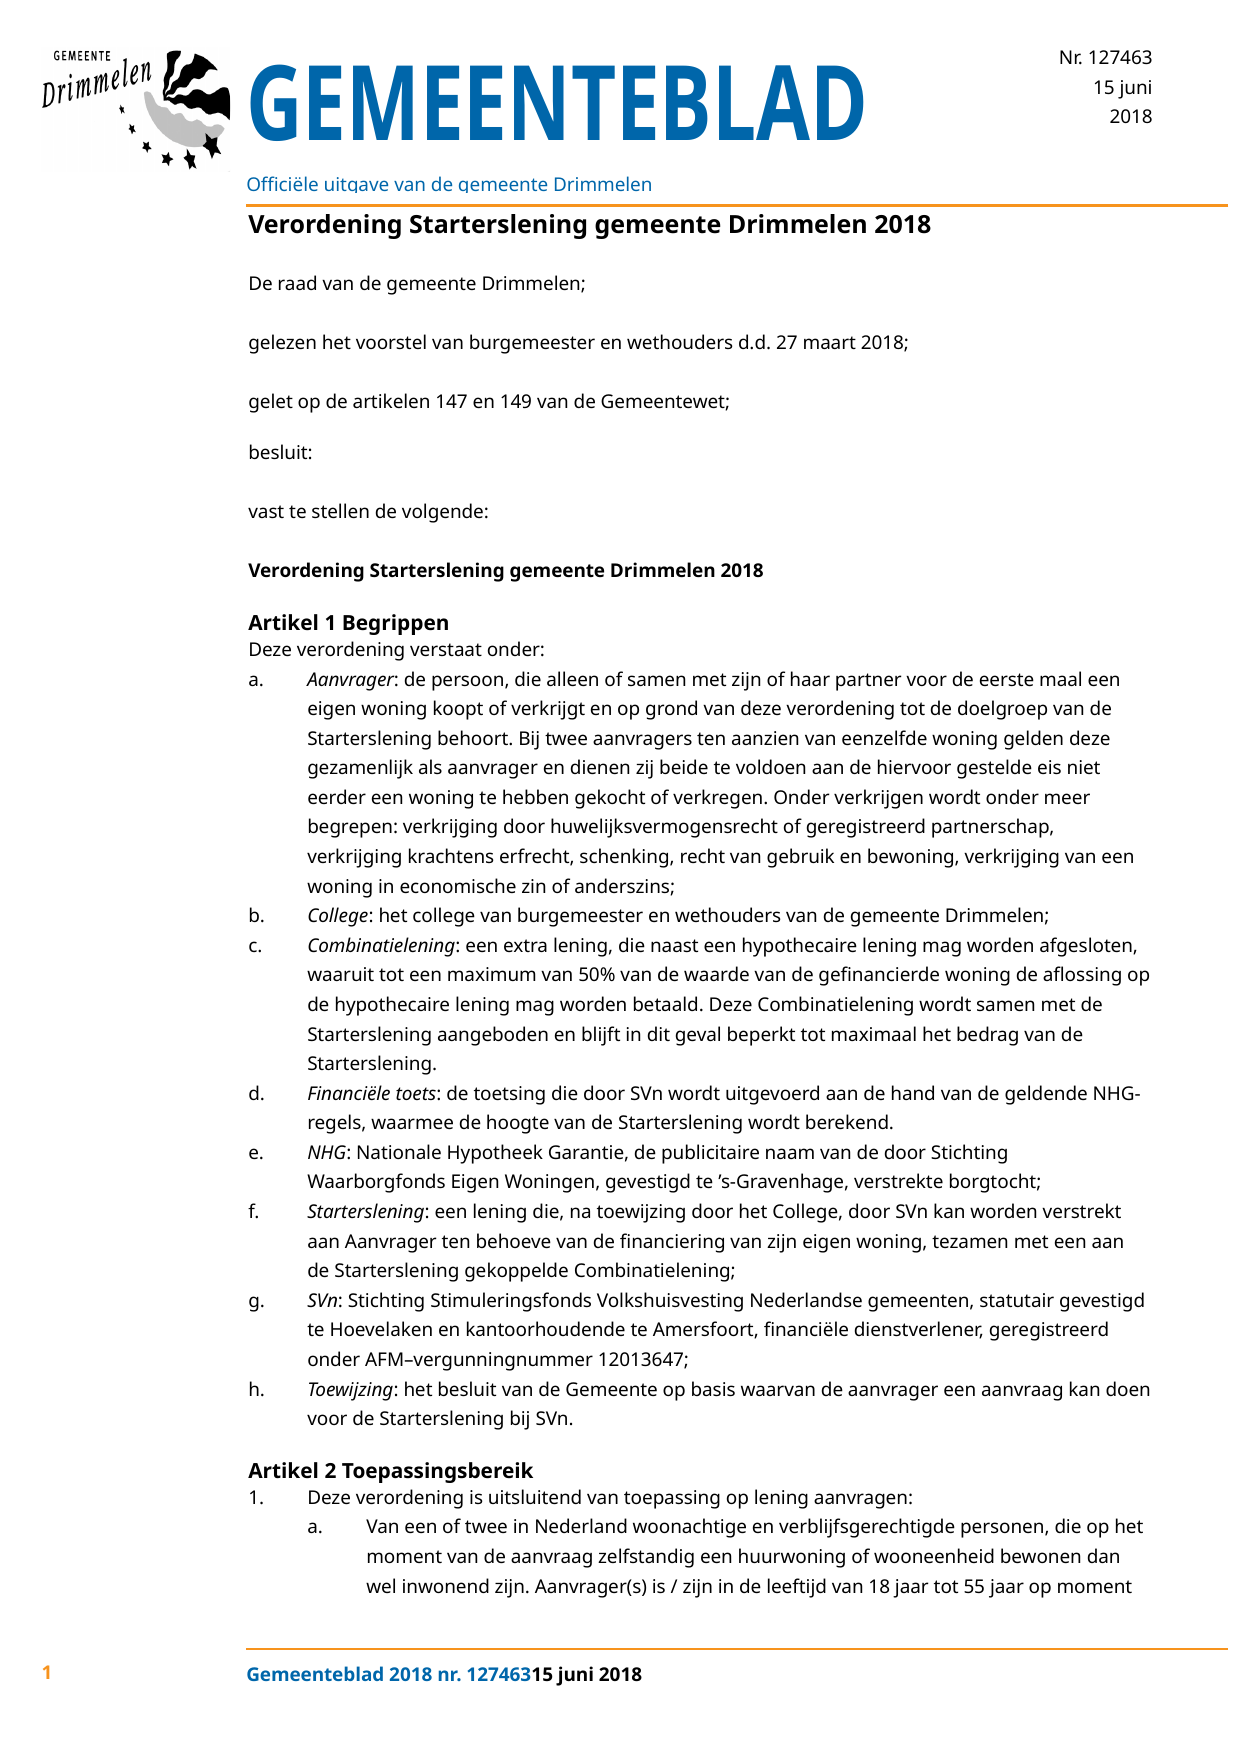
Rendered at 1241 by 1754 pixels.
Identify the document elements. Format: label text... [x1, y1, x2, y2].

text Artikel 2 Toepassingsbereik [248, 1456, 1152, 1484]
list Combinatielening: een extra lening, die naast een hypothecaire lening mag worden afgesloten, waaruit tot een maximum van 50% van de waarde van de gefinancierde woning de aflossing op de hypothecaire lening mag worden betaald. Deze Combinatielening wordt samen met de Starterslening aangeboden en blijft in dit geval beperkt tot maximaal het bedrag van de Starterslening. [248, 932, 1152, 1076]
text Artikel 1 Begrippen [248, 608, 1152, 636]
list Deze verordening is uitsluitend van toepassing op lening aanvragen: [248, 1484, 1152, 1510]
list Toewijzing: het besluit van de Gemeente op basis waarvan de aanvrager een aanvraag kan doen voor de Starterslening bij SVn. [248, 1376, 1152, 1431]
list Financiële toets: de toetsing die door SVn wordt uitgevoerd aan de hand van de geldende NHG-regels, waarmee de hoogte van de Starterslening wordt berekend. [248, 1080, 1152, 1135]
picture [41, 47, 231, 172]
text Deze verordening verstaat onder: [248, 636, 1152, 662]
text vast te stellen de volgende: [248, 498, 1152, 524]
list Van een of twee in Nederland woonachtige en verblijfsgerechtigde personen, die op het moment van de aanvraag zelfstandig een huurwoning of wooneenheid bewonen dan wel inwonend zijn. Aanvrager(s) is / zijn in de leeftijd van 18 jaar tot 55 jaar op moment [307, 1514, 1152, 1599]
list NHG: Nationale Hypotheek Garantie, de publicitaire naam van de door Stichting Waarborgfonds Eigen Woningen, gevestigd te ’s-Gravenhage, verstrekte borgtocht; [248, 1139, 1152, 1194]
text gelezen het voorstel van burgemeester en wethouders d.d. 27 maart 2018; [248, 329, 1152, 355]
list Starterslening: een lening die, na toewijzing door het College, door SVn kan worden verstrekt aan Aanvrager ten behoeve van de financiering van zijn eigen woning, tezamen met een aan de Starterslening gekoppelde Combinatielening; [248, 1198, 1152, 1283]
list Aanvrager: de persoon, die alleen of samen met zijn of haar partner voor de eerste maal een eigen woning koopt of verkrijgt en op grond van deze verordening tot de doelgroep van de Starterslening behoort. Bij twee aanvragers ten aanzien van eenzelfde woning gelden deze gezamenlijk als aanvrager en dienen zij beide te voldoen aan de hiervoor gestelde eis niet eerder een woning te hebben gekocht of verkregen. Onder verkrijgen wordt onder meer begrepen: verkrijging door huwelijksvermogensrecht of geregistreerd partnerschap, verkrijging krachtens erfrecht, schenking, recht van gebruik en bewoning, verkrijging van een woning in economische zin of anderszins; [248, 666, 1152, 898]
list SVn: Stichting Stimuleringsfonds Volkshuisvesting Nederlandse gemeenten, statutair gevestigd te Hoevelaken en kantoorhoudende te Amersfoort, financiële dienstverlener, geregistreerd onder AFM–vergunningnummer 12013647; [248, 1287, 1152, 1372]
list College: het college van burgemeester en wethouders van de gemeente Drimmelen; [248, 902, 1152, 928]
text Verordening Starterslening gemeente Drimmelen 2018 [248, 557, 1152, 583]
text Verordening Starterslening gemeente Drimmelen 2018 [248, 207, 1152, 241]
text De raad van de gemeente Drimmelen; [248, 270, 1152, 296]
text besluit: [248, 439, 1152, 465]
text gelet op de artikelen 147 en 149 van de Gemeentewet; [248, 389, 1152, 414]
